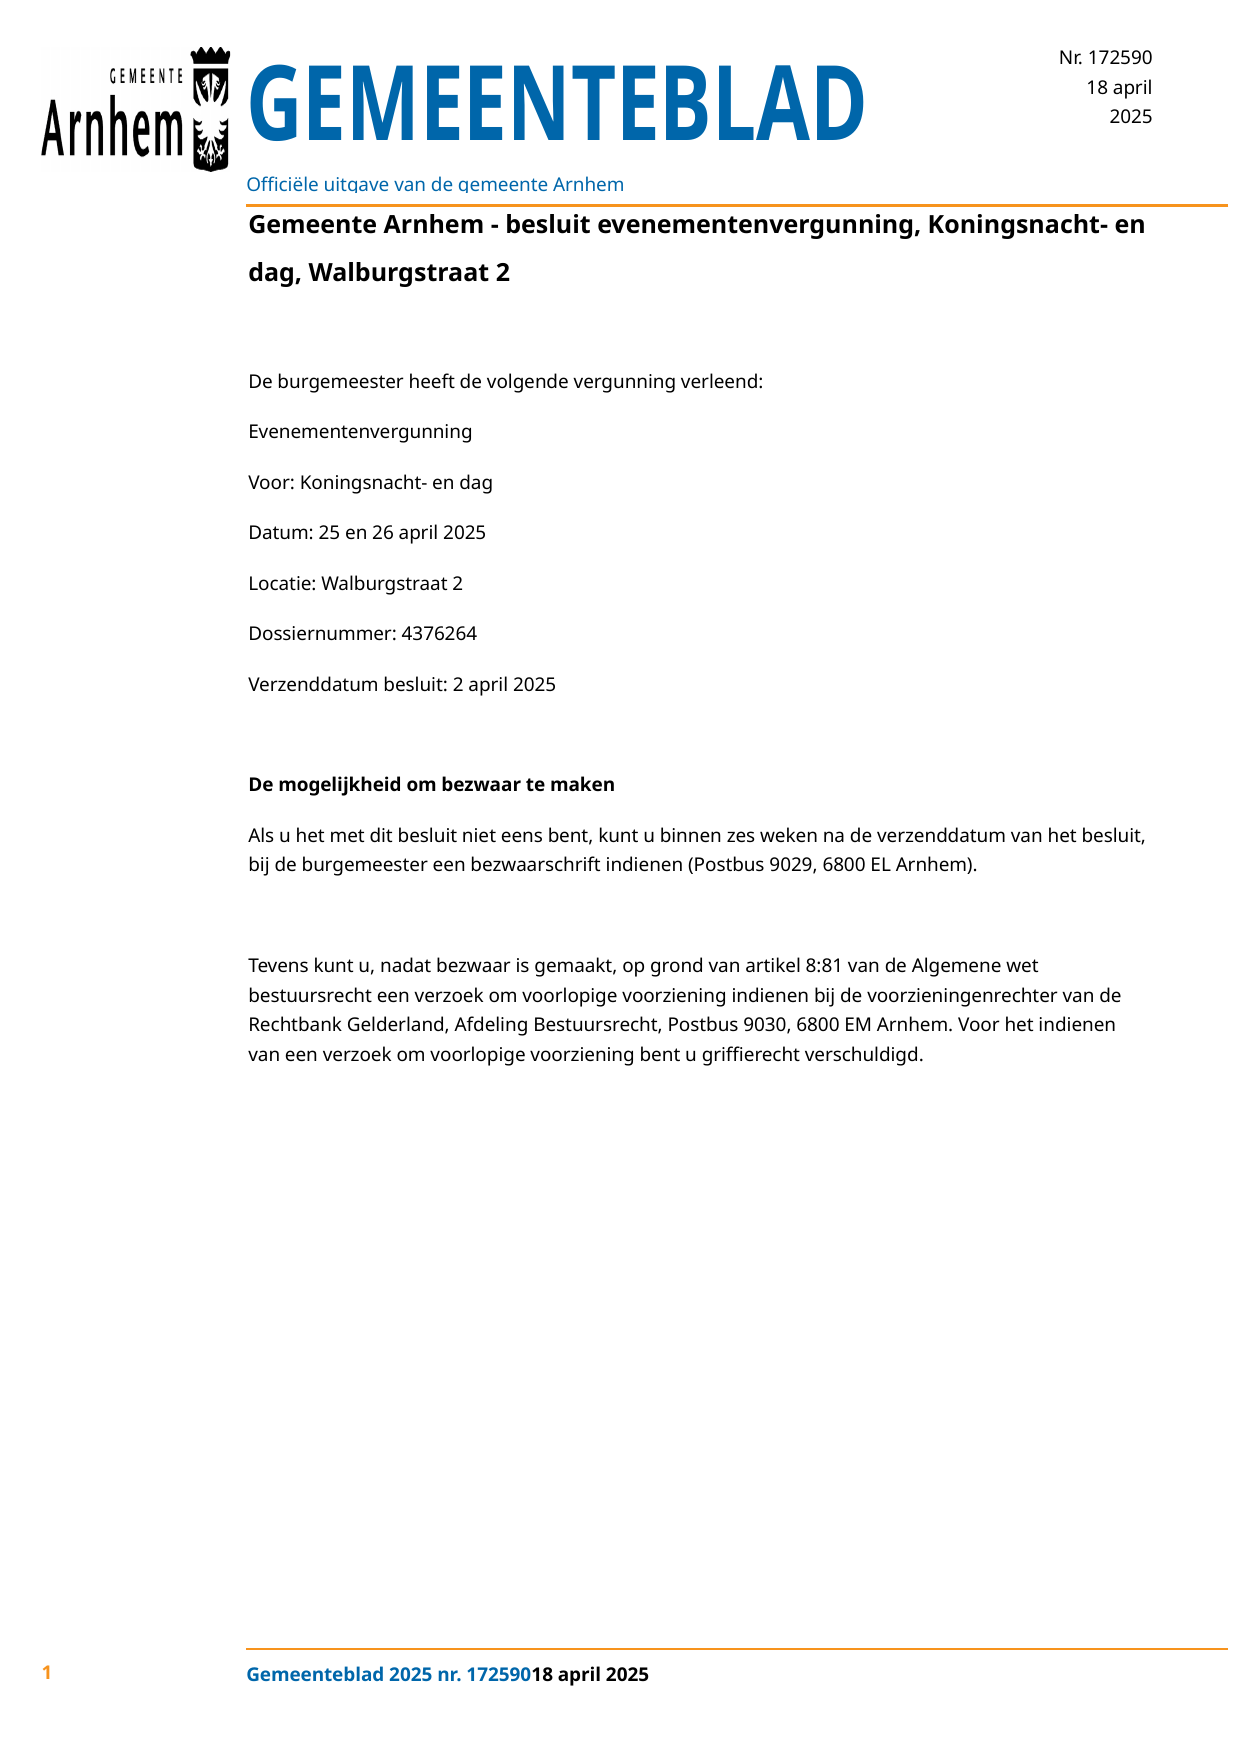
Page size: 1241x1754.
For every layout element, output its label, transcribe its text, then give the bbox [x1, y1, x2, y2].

text Dossiernummer: 4376264 [248, 620, 1152, 646]
text Evenementenvergunning [248, 419, 1152, 444]
text Datum: 25 en 26 april 2025 [248, 519, 1152, 545]
text Als u het met dit besluit niet eens bent, kunt u binnen zes weken na de verzenddatum van het besluit, bij de burgemeester een bezwaarschrift indienen (Postbus 9029, 6800 EL Arnhem). [248, 822, 1152, 877]
text De burgemeester heeft de volgende vergunning verleend: [248, 368, 1152, 394]
text Voor: Koningsnacht- en dag [248, 469, 1152, 495]
text Gemeente Arnhem - besluit evenementenvergunning, Koningsnacht- en dag, Walburgstraat 2 [248, 207, 1152, 288]
text Verzenddatum besluit: 2 april 2025 [248, 671, 1152, 697]
picture [41, 47, 231, 172]
text Tevens kunt u, nadat bezwaar is gemaakt, op grond van artikel 8:81 van de Algemene wet bestuursrecht een verzoek om voorlopige voorziening indienen bij de voorzieningenrechter van de Rechtbank Gelderland, Afdeling Bestuursrecht, Postbus 9030, 6800 EM Arnhem. Voor het indienen van een verzoek om voorlopige voorziening bent u griffierecht verschuldigd. [248, 952, 1152, 1067]
text Locatie: Walburgstraat 2 [248, 570, 1152, 596]
text De mogelijkheid om bezwaar te maken [248, 772, 1152, 797]
